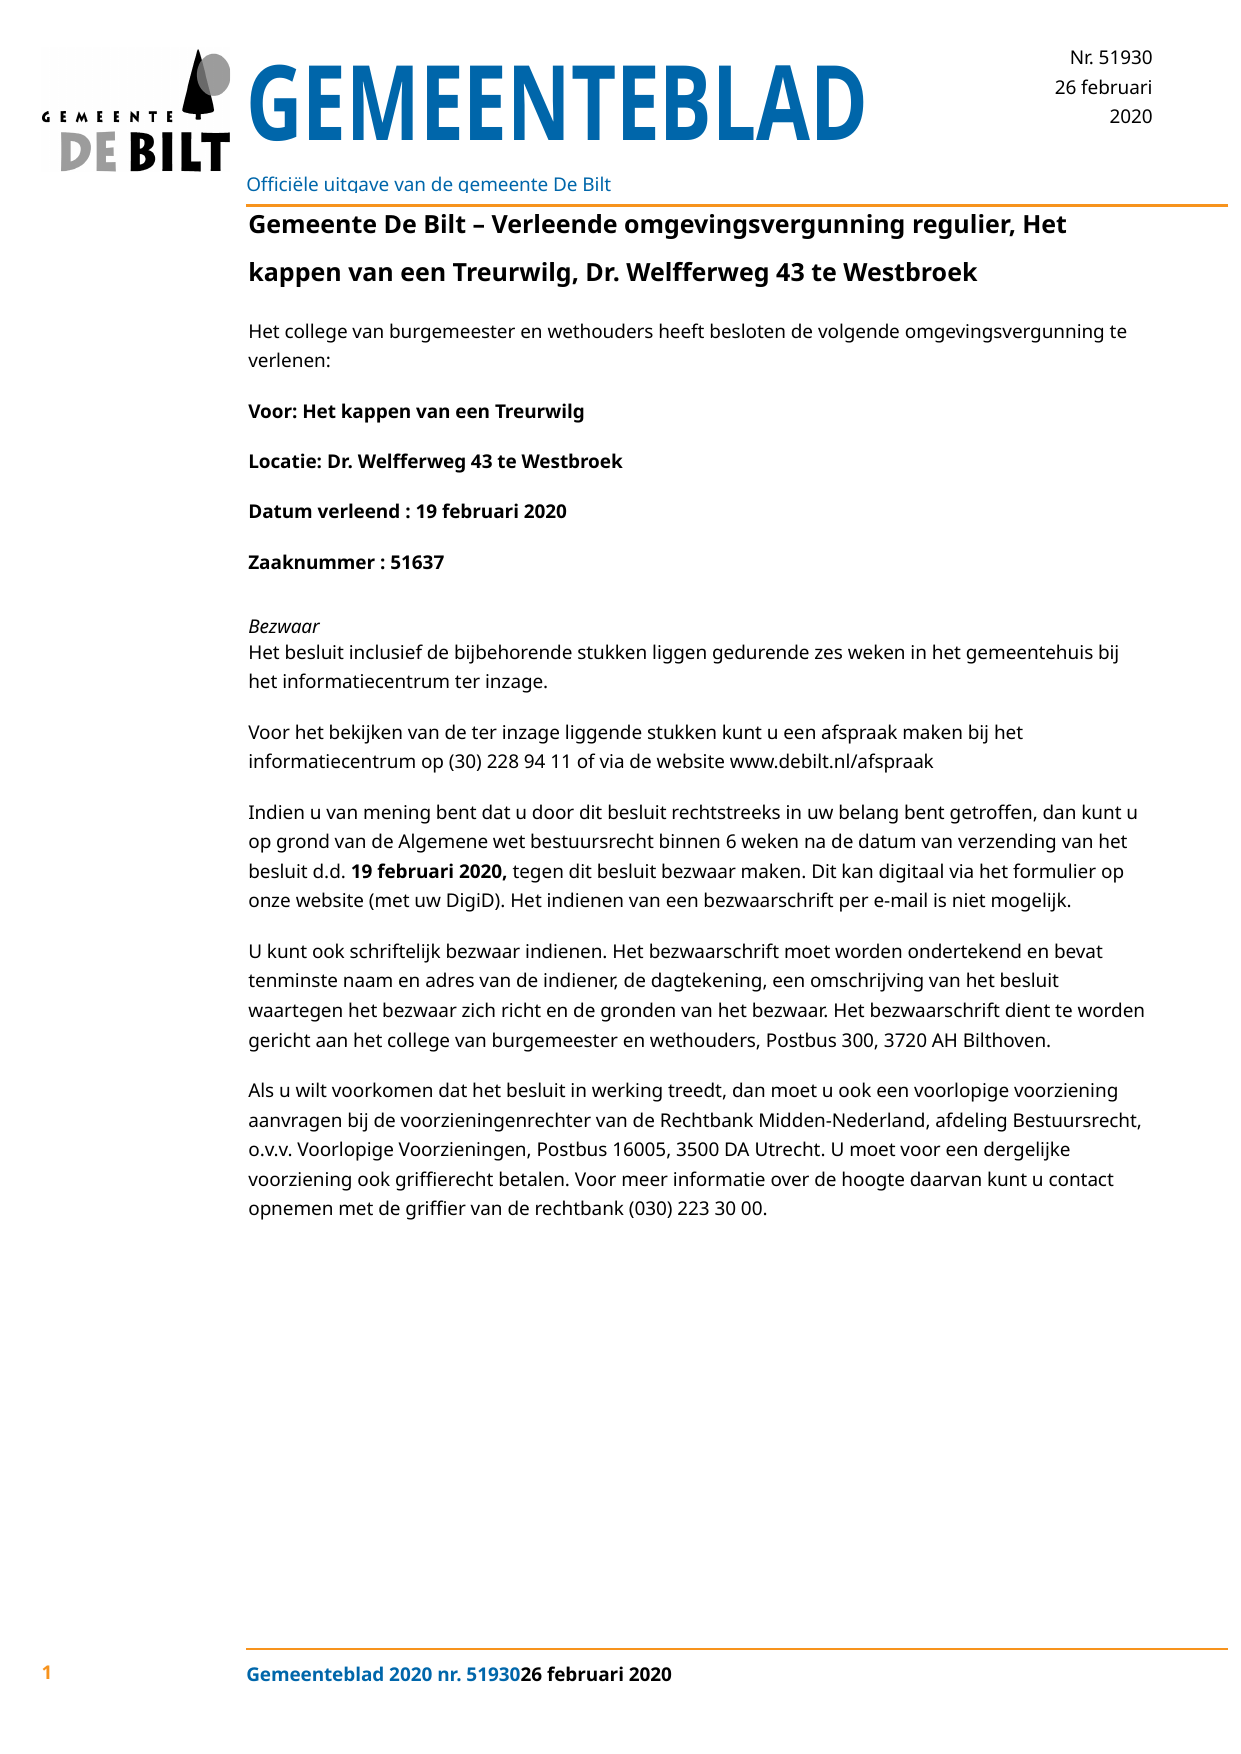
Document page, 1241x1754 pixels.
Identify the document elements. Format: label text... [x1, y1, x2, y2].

picture [41, 47, 231, 172]
text Voor het bekijken van de ter inzage liggende stukken kunt u een afspraak maken bij het informatiecentrum op (30) 228 94 11 of via de website www.debilt.nl/afspraak [248, 719, 1152, 774]
text Datum verleend : 19 februari 2020 [248, 499, 1152, 524]
text Als u wilt voorkomen dat het besluit in werking treedt, dan moet u ook een voorlopige voorziening aanvragen bij de voorzieningenrechter van de Rechtbank Midden-Nederland, afdeling Bestuursrecht, o.v.v. Voorlopige Voorzieningen, Postbus 16005, 3500 DA Utrecht. U moet voor een dergelijke voorziening ook griffierecht betalen. Voor meer informatie over de hoogte daarvan kunt u contact opnemen met de griffier van de rechtbank (030) 223 30 00. [248, 1077, 1152, 1221]
text Zaaknummer : 51637 [248, 549, 1152, 575]
text Bezwaar [248, 613, 1152, 639]
text Het college van burgemeester en wethouders heeft besloten de volgende omgevingsvergunning te verlenen: [248, 318, 1152, 373]
text Indien u van mening bent dat u door dit besluit rechtstreeks in uw belang bent getroffen, dan kunt u op grond van de Algemene wet bestuursrecht binnen 6 weken na de datum van verzending van het besluit d.d. 19 februari 2020, tegen dit besluit bezwaar maken. Dit kan digitaal via het formulier op onze website (met uw DigiD). Het indienen van een bezwaarschrift per e-mail is niet mogelijk. [248, 799, 1152, 913]
text Locatie: Dr. Welfferweg 43 te Westbroek [248, 448, 1152, 474]
text Het besluit inclusief de bijbehorende stukken liggen gedurende zes weken in het gemeentehuis bij het informatiecentrum ter inzage. [248, 639, 1152, 694]
text U kunt ook schriftelijk bezwaar indienen. Het bezwaarschrift moet worden ondertekend en bevat tenminste naam en adres van de indiener, de dagtekening, een omschrijving van het besluit waartegen het bezwaar zich richt en de gronden van het bezwaar. Het bezwaarschrift dient te worden gericht aan het college van burgemeester en wethouders, Postbus 300, 3720 AH Bilthoven. [248, 938, 1152, 1052]
text Voor: Het kappen van een Treurwilg [248, 398, 1152, 424]
text Gemeente De Bilt – Verleende omgevingsvergunning regulier, Het kappen van een Treurwilg, Dr. Welfferweg 43 te Westbroek [248, 207, 1152, 288]
